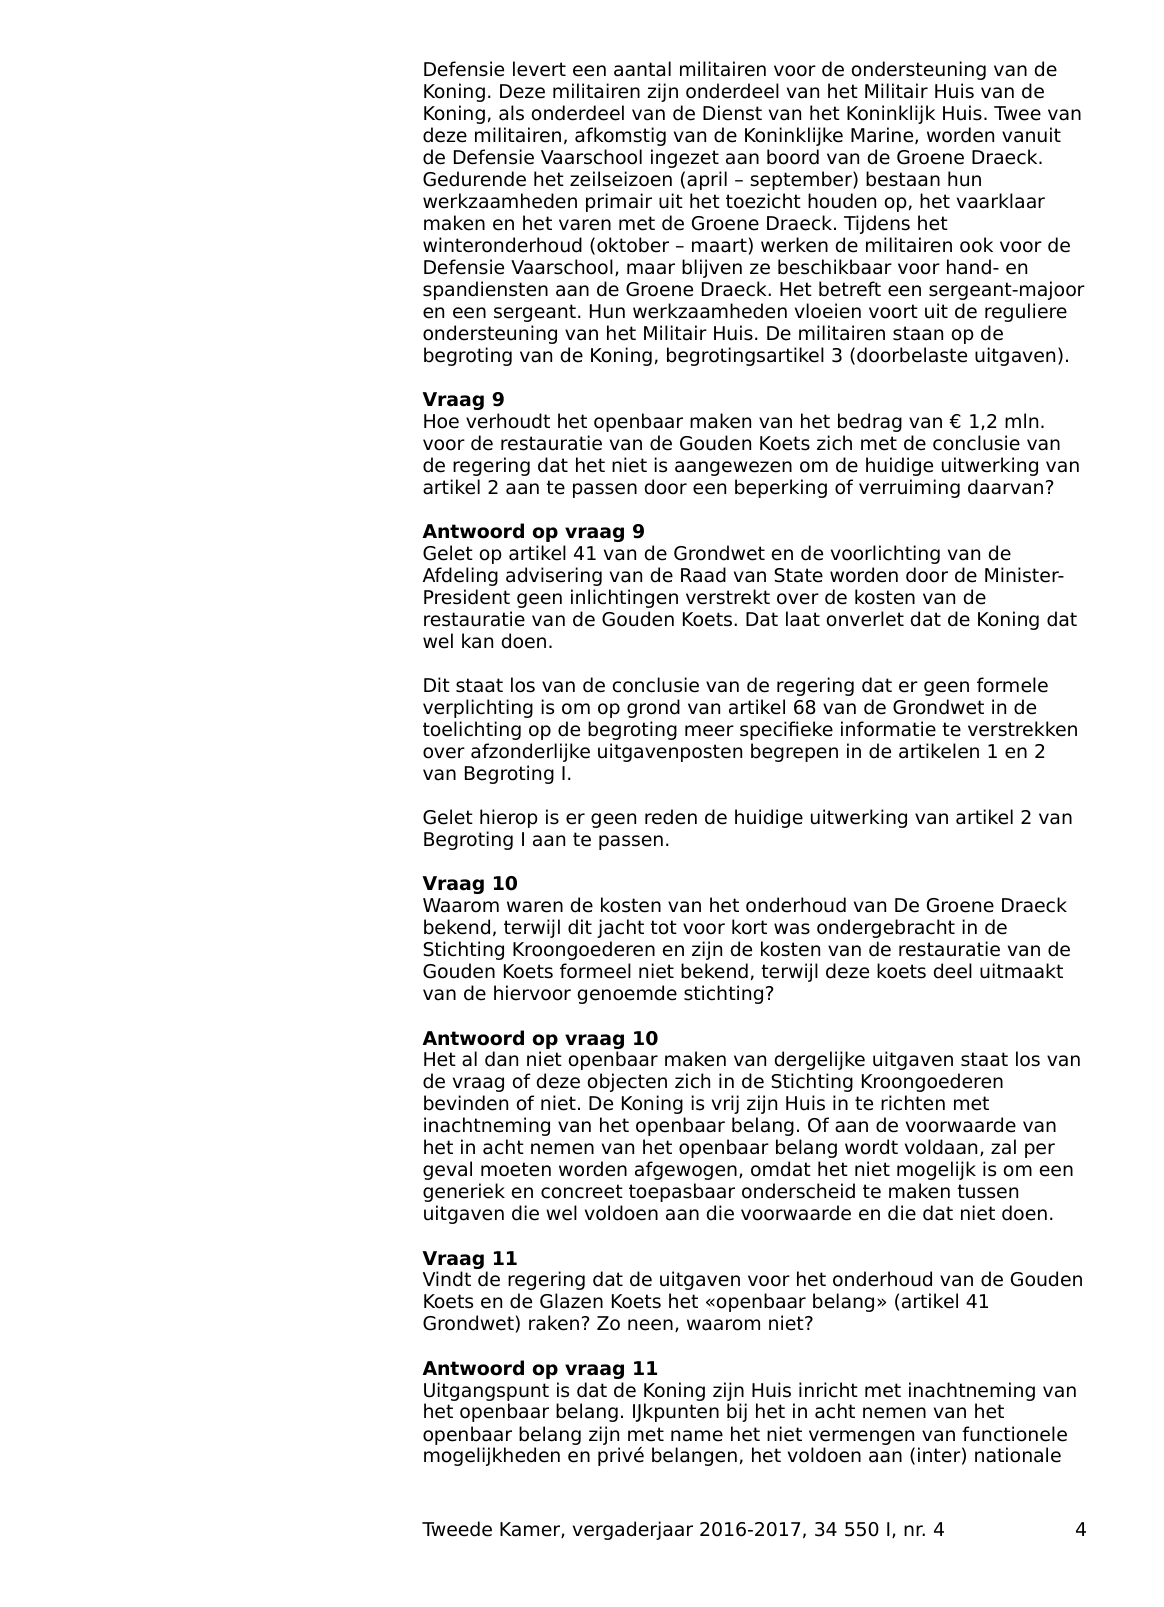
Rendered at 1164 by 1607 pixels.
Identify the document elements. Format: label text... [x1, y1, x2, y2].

text Antwoord op vraag 10 [422, 1027, 1087, 1049]
text Het al dan niet openbaar maken van dergelijke uitgaven staat los van de vraag of deze objecten zich in de Stichting Kroongoederen bevinden of niet. De Koning is vrij zijn Huis in te richten met inachtneming van het openbaar belang. Of aan de voorwaarde van het in acht nemen van het openbaar belang wordt voldaan, zal per geval moeten worden afgewogen, omdat het niet mogelijk is om een generiek en concreet toepasbaar onderscheid te maken tussen uitgaven die wel voldoen aan die voorwaarde en die dat niet doen. [422, 1049, 1087, 1225]
text Vindt de regering dat de uitgaven voor het onderhoud van de Gouden Koets en de Glazen Koets het «openbaar belang» (artikel 41 Grondwet) raken? Zo neen, waarom niet? [422, 1269, 1087, 1335]
text Vraag 10 [422, 873, 1087, 895]
text Gelet hierop is er geen reden de huidige uitwerking van artikel 2 van Begroting I aan te passen. [422, 807, 1087, 851]
text Dit staat los van de conclusie van de regering dat er geen formele verplichting is om op grond van artikel 68 van de Grondwet in de toelichting op de begroting meer specifieke informatie te verstrekken over afzonderlijke uitgavenposten begrepen in de artikelen 1 en 2 van Begroting I. [422, 675, 1087, 785]
text Gelet op artikel 41 van de Grondwet en de voorlichting van de Afdeling advisering van de Raad van State worden door de Minister-President geen inlichtingen verstrekt over de kosten van de restauratie van de Gouden Koets. Dat laat onverlet dat de Koning dat wel kan doen. [422, 543, 1087, 653]
text Antwoord op vraag 11 [422, 1357, 1087, 1379]
text Vraag 9 [422, 389, 1087, 411]
text Waarom waren de kosten van het onderhoud van De Groene Draeck bekend, terwijl dit jacht tot voor kort was ondergebracht in de Stichting Kroongoederen en zijn de kosten van de restauratie van de Gouden Koets formeel niet bekend, terwijl deze koets deel uitmaakt van de hiervoor genoemde stichting? [422, 895, 1087, 1005]
text Defensie levert een aantal militairen voor de ondersteuning van de Koning. Deze militairen zijn onderdeel van het Militair Huis van de Koning, als onderdeel van de Dienst van het Koninklijk Huis. Twee van deze militairen, afkomstig van de Koninklijke Marine, worden vanuit de Defensie Vaarschool ingezet aan boord van de Groene Draeck. Gedurende het zeilseizoen (april – september) bestaan hun werkzaamheden primair uit het toezicht houden op, het vaarklaar maken en het varen met de Groene Draeck. Tijdens het winteronderhoud (oktober – maart) werken de militairen ook voor de Defensie Vaarschool, maar blijven ze beschikbaar voor hand- en spandiensten aan de Groene Draeck. Het betreft een sergeant-majoor en een sergeant. Hun werkzaamheden vloeien voort uit de reguliere ondersteuning van het Militair Huis. De militairen staan op de begroting van de Koning, begrotingsartikel 3 (doorbelaste uitgaven). [422, 59, 1087, 367]
text Hoe verhoudt het openbaar maken van het bedrag van € 1,2 mln. voor de restauratie van de Gouden Koets zich met de conclusie van de regering dat het niet is aangewezen om de huidige uitwerking van artikel 2 aan te passen door een beperking of verruiming daarvan? [422, 411, 1087, 499]
text Vraag 11 [422, 1247, 1087, 1269]
text Uitgangspunt is dat de Koning zijn Huis inricht met inachtneming van het openbaar belang. IJkpunten bij het in acht nemen van het openbaar belang zijn met name het niet vermengen van functionele mogelijkheden en privé belangen, het voldoen aan (inter) nationale [422, 1379, 1087, 1467]
text Antwoord op vraag 9 [422, 521, 1087, 543]
